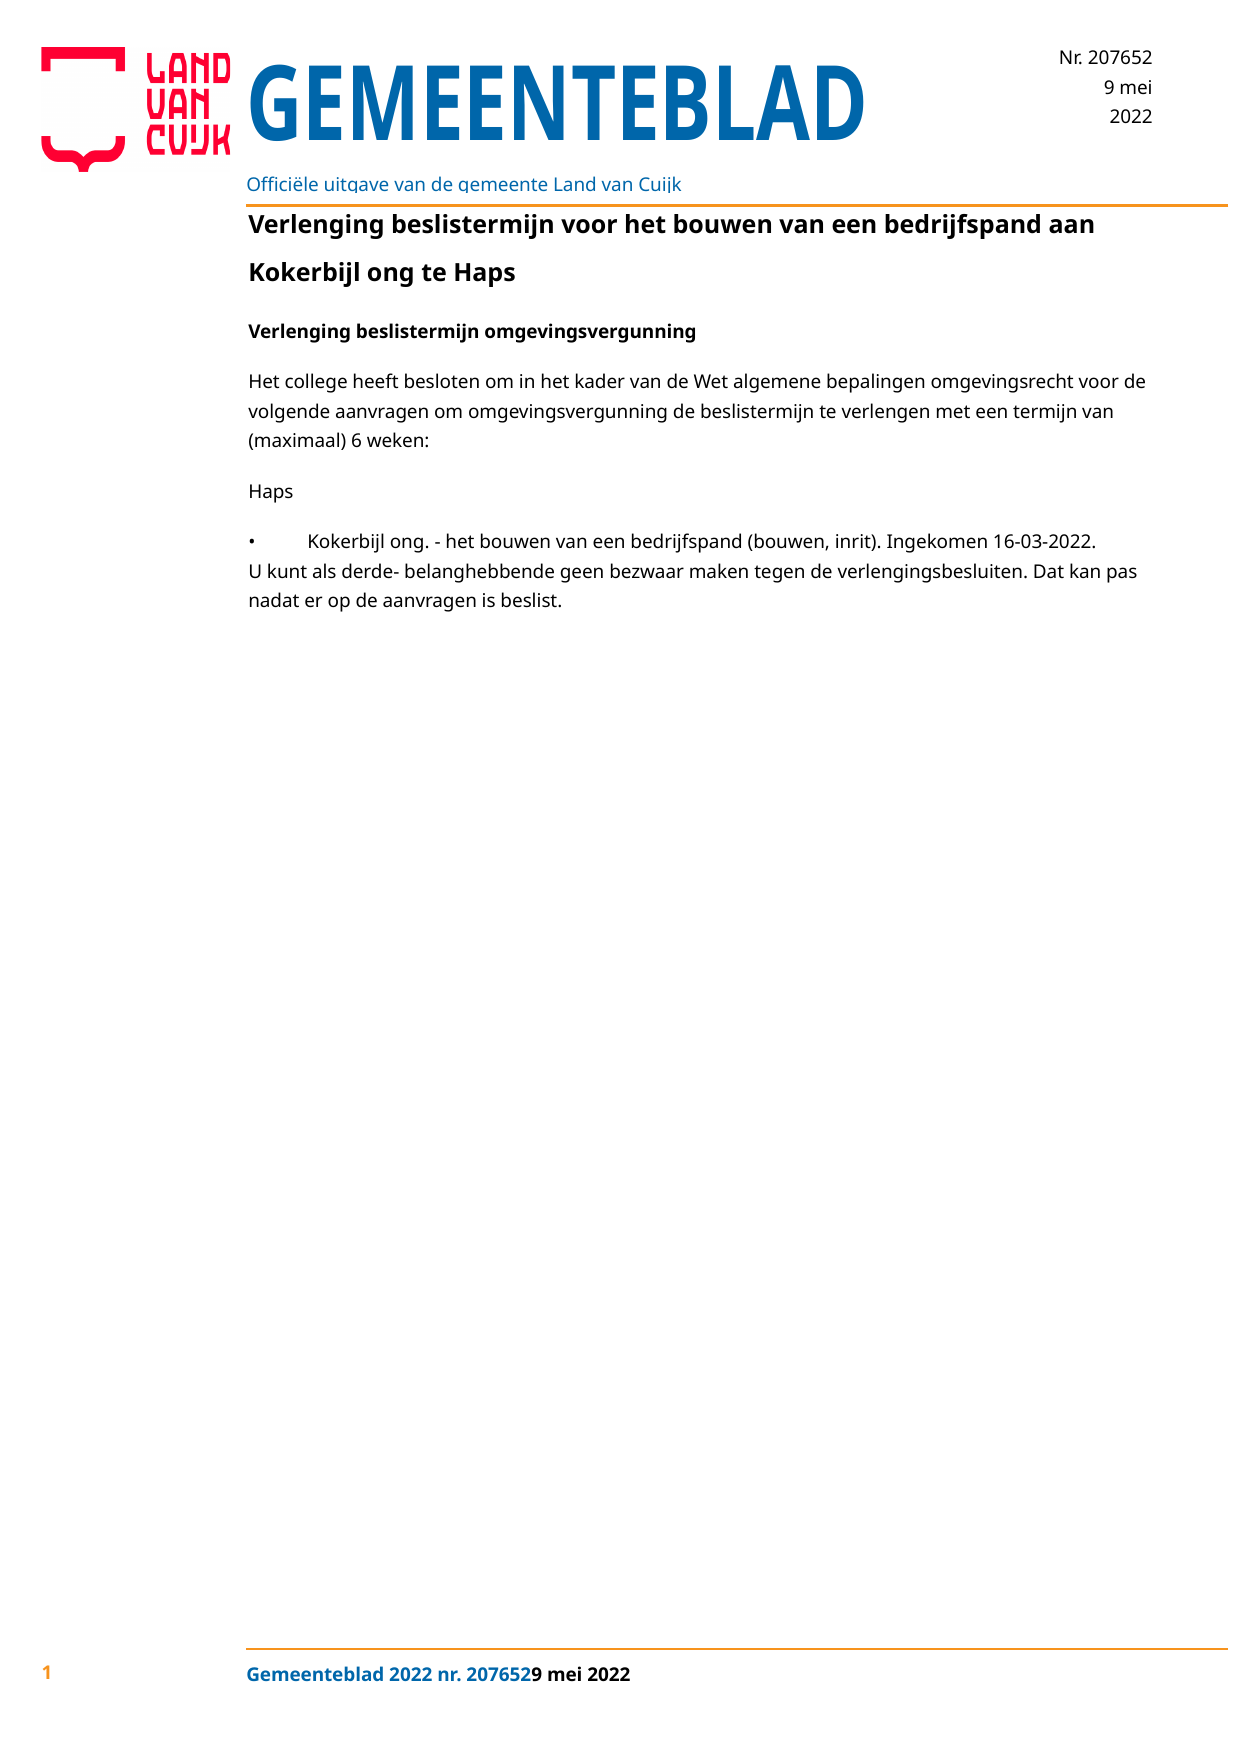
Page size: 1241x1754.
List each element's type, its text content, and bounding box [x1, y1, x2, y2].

text U kunt als derde- belanghebbende geen bezwaar maken tegen de verlengingsbesluiten. Dat kan pas nadat er op de aanvragen is beslist. [248, 558, 1152, 613]
text Het college heeft besloten om in het kader van de Wet algemene bepalingen omgevingsrecht voor de volgende aanvragen om omgevingsvergunning de beslistermijn te verlengen met een termijn van (maximaal) 6 weken: [248, 368, 1152, 453]
list Kokerbijl ong. - het bouwen van een bedrijfspand (bouwen, inrit). Ingekomen 16-03-2022. [248, 528, 1152, 554]
picture [41, 47, 231, 172]
text Haps [248, 478, 1152, 504]
text Verlenging beslistermijn omgevingsvergunning [248, 318, 1152, 344]
text Verlenging beslistermijn voor het bouwen van een bedrijfspand aan Kokerbijl ong te Haps [248, 207, 1152, 288]
